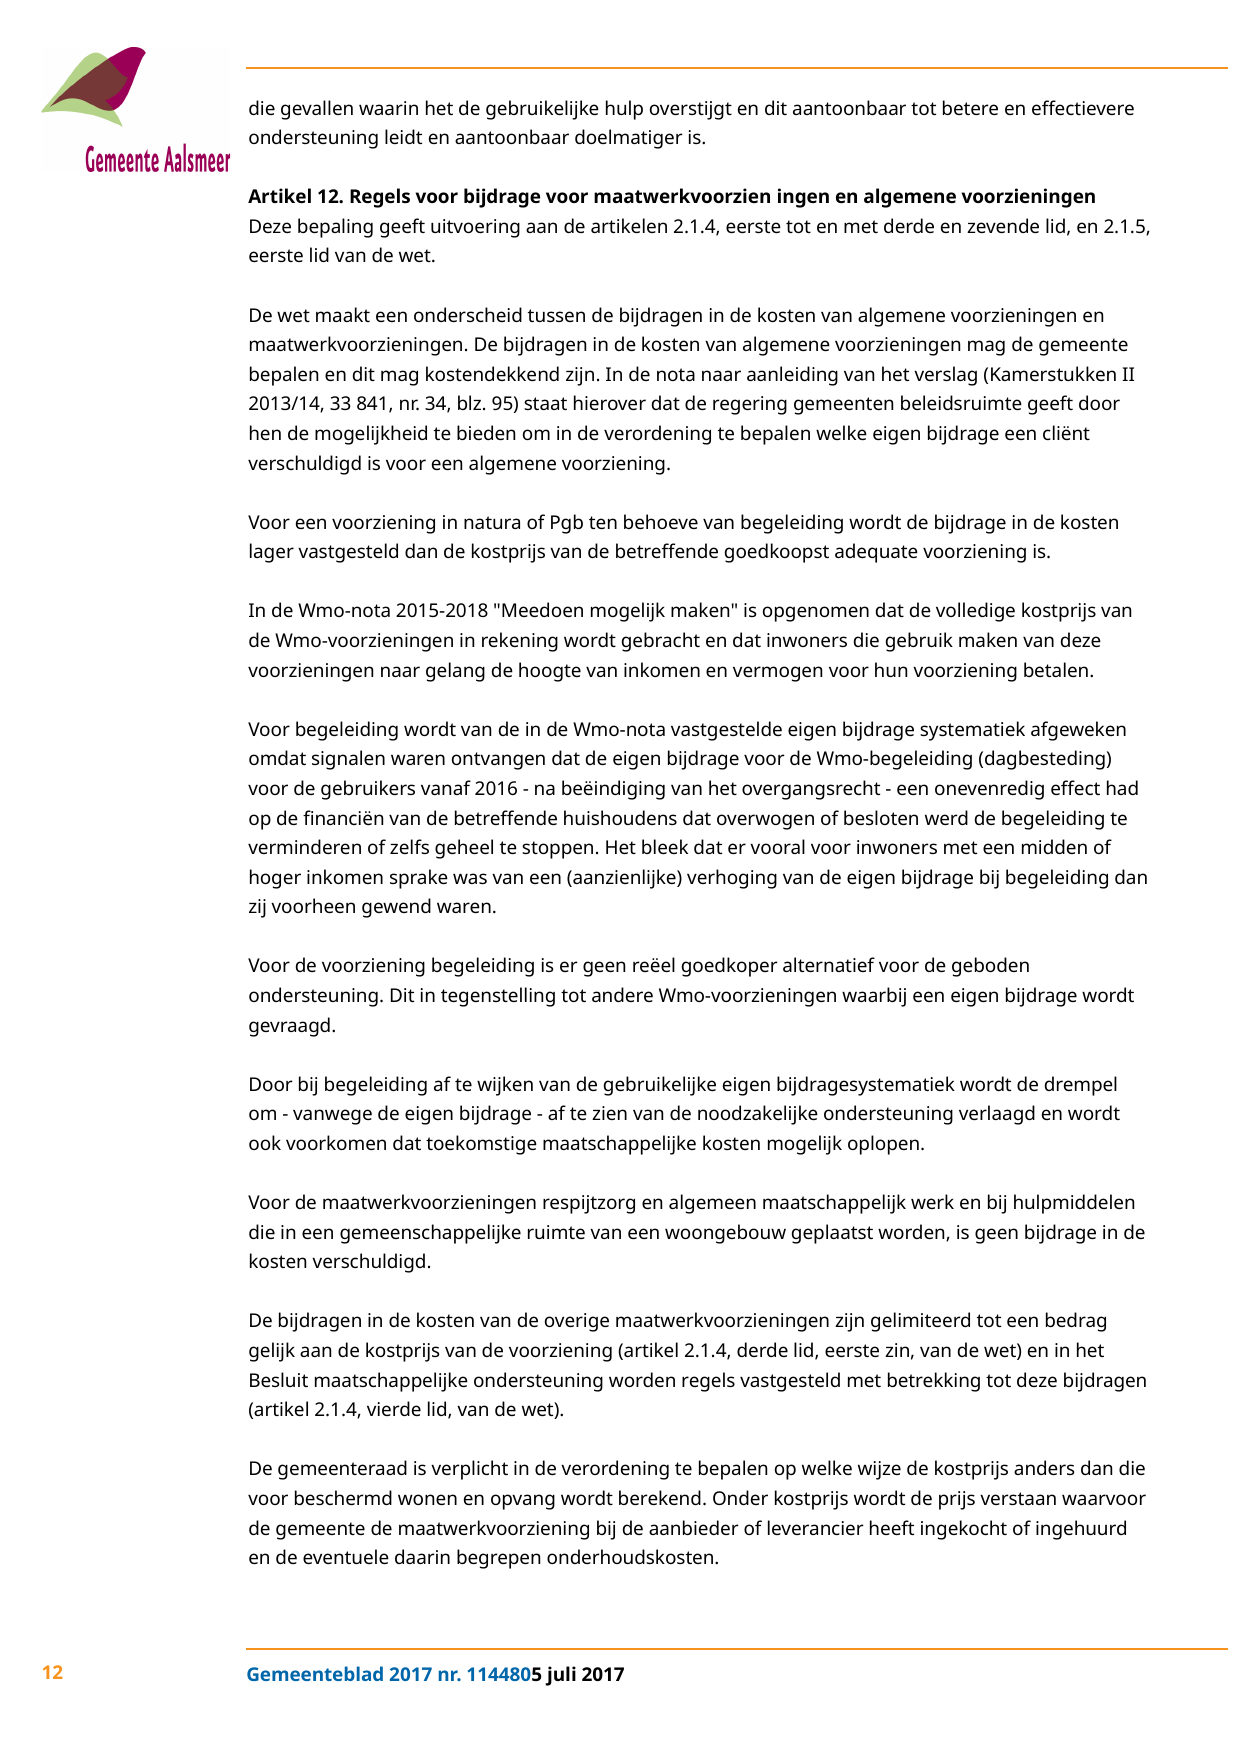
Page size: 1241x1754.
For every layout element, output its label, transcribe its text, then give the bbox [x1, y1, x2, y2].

picture [41, 47, 231, 172]
text De bijdragen in de kosten van de overige maatwerkvoorzieningen zijn gelimiteerd tot een bedrag gelijk aan de kostprijs van de voorziening (artikel 2.1.4, derde lid, eerste zin, van de wet) en in het Besluit maatschappelijke ondersteuning worden regels vastgesteld met betrekking tot deze bijdragen (artikel 2.1.4, vierde lid, van de wet). [248, 1308, 1152, 1422]
text De wet maakt een onderscheid tussen de bijdragen in de kosten van algemene voorzieningen en maatwerkvoorzieningen. De bijdragen in de kosten van algemene voorzieningen mag de gemeente bepalen en dit mag kostendekkend zijn. In de nota naar aanleiding van het verslag (Kamerstukken II 2013/14, 33 841, nr. 34, blz. 95) staat hierover dat de regering gemeenten beleidsruimte geeft door hen de mogelijkheid te bieden om in de verordening te bepalen welke eigen bijdrage een cliënt verschuldigd is voor een algemene voorziening. [248, 302, 1152, 476]
text De gemeenteraad is verplicht in de verordening te bepalen op welke wijze de kostprijs anders dan die voor beschermd wonen en opvang wordt berekend. Onder kostprijs wordt de prijs verstaan waarvoor de gemeente de maatwerkvoorziening bij de aanbieder of leverancier heeft ingekocht of ingehuurd en de eventuele daarin begrepen onderhoudskosten. [248, 1456, 1152, 1570]
text Artikel 12. Regels voor bijdrage voor maatwerkvoorzien ingen en algemene voorzieningen [248, 183, 1152, 209]
text die gevallen waarin het de gebruikelijke hulp overstijgt en dit aantoonbaar tot betere en effectievere ondersteuning leidt en aantoonbaar doelmatiger is. [248, 95, 1152, 150]
text Voor een voorziening in natura of Pgb ten behoeve van begeleiding wordt de bijdrage in de kosten lager vastgesteld dan de kostprijs van de betreffende goedkoopst adequate voorziening is. [248, 509, 1152, 564]
text Door bij begeleiding af te wijken van de gebruikelijke eigen bijdragesystematiek wordt de drempel om - vanwege de eigen bijdrage - af te zien van de noodzakelijke ondersteuning verlaagd en wordt ook voorkomen dat toekomstige maatschappelijke kosten mogelijk oplopen. [248, 1071, 1152, 1156]
text In de Wmo-nota 2015-2018 "Meedoen mogelijk maken" is opgenomen dat de volledige kostprijs van de Wmo-voorzieningen in rekening wordt gebracht en dat inwoners die gebruik maken van deze voorzieningen naar gelang de hoogte van inkomen en vermogen voor hun voorziening betalen. [248, 598, 1152, 683]
text Voor de voorziening begeleiding is er geen reëel goedkoper alternatief voor de geboden ondersteuning. Dit in tegenstelling tot andere Wmo-voorzieningen waarbij een eigen bijdrage wordt gevraagd. [248, 953, 1152, 1038]
text Voor de maatwerkvoorzieningen respijtzorg en algemeen maatschappelijk werk en bij hulpmiddelen die in een gemeenschappelijke ruimte van een woongebouw geplaatst worden, is geen bijdrage in de kosten verschuldigd. [248, 1189, 1152, 1274]
text Deze bepaling geeft uitvoering aan de artikelen 2.1.4, eerste tot en met derde en zevende lid, en 2.1.5, eerste lid van de wet. [248, 213, 1152, 268]
text Voor begeleiding wordt van de in de Wmo-nota vastgestelde eigen bijdrage systematiek afgeweken omdat signalen waren ontvangen dat de eigen bijdrage voor de Wmo-begeleiding (dagbesteding) voor de gebruikers vanaf 2016 - na beëindiging van het overgangsrecht - een onevenredig effect had op de financiën van de betreffende huishoudens dat overwogen of besloten werd de begeleiding te verminderen of zelfs geheel te stoppen. Het bleek dat er vooral voor inwoners met een midden of hoger inkomen sprake was van een (aanzienlijke) verhoging van de eigen bijdrage bij begeleiding dan zij voorheen gewend waren. [248, 716, 1152, 919]
